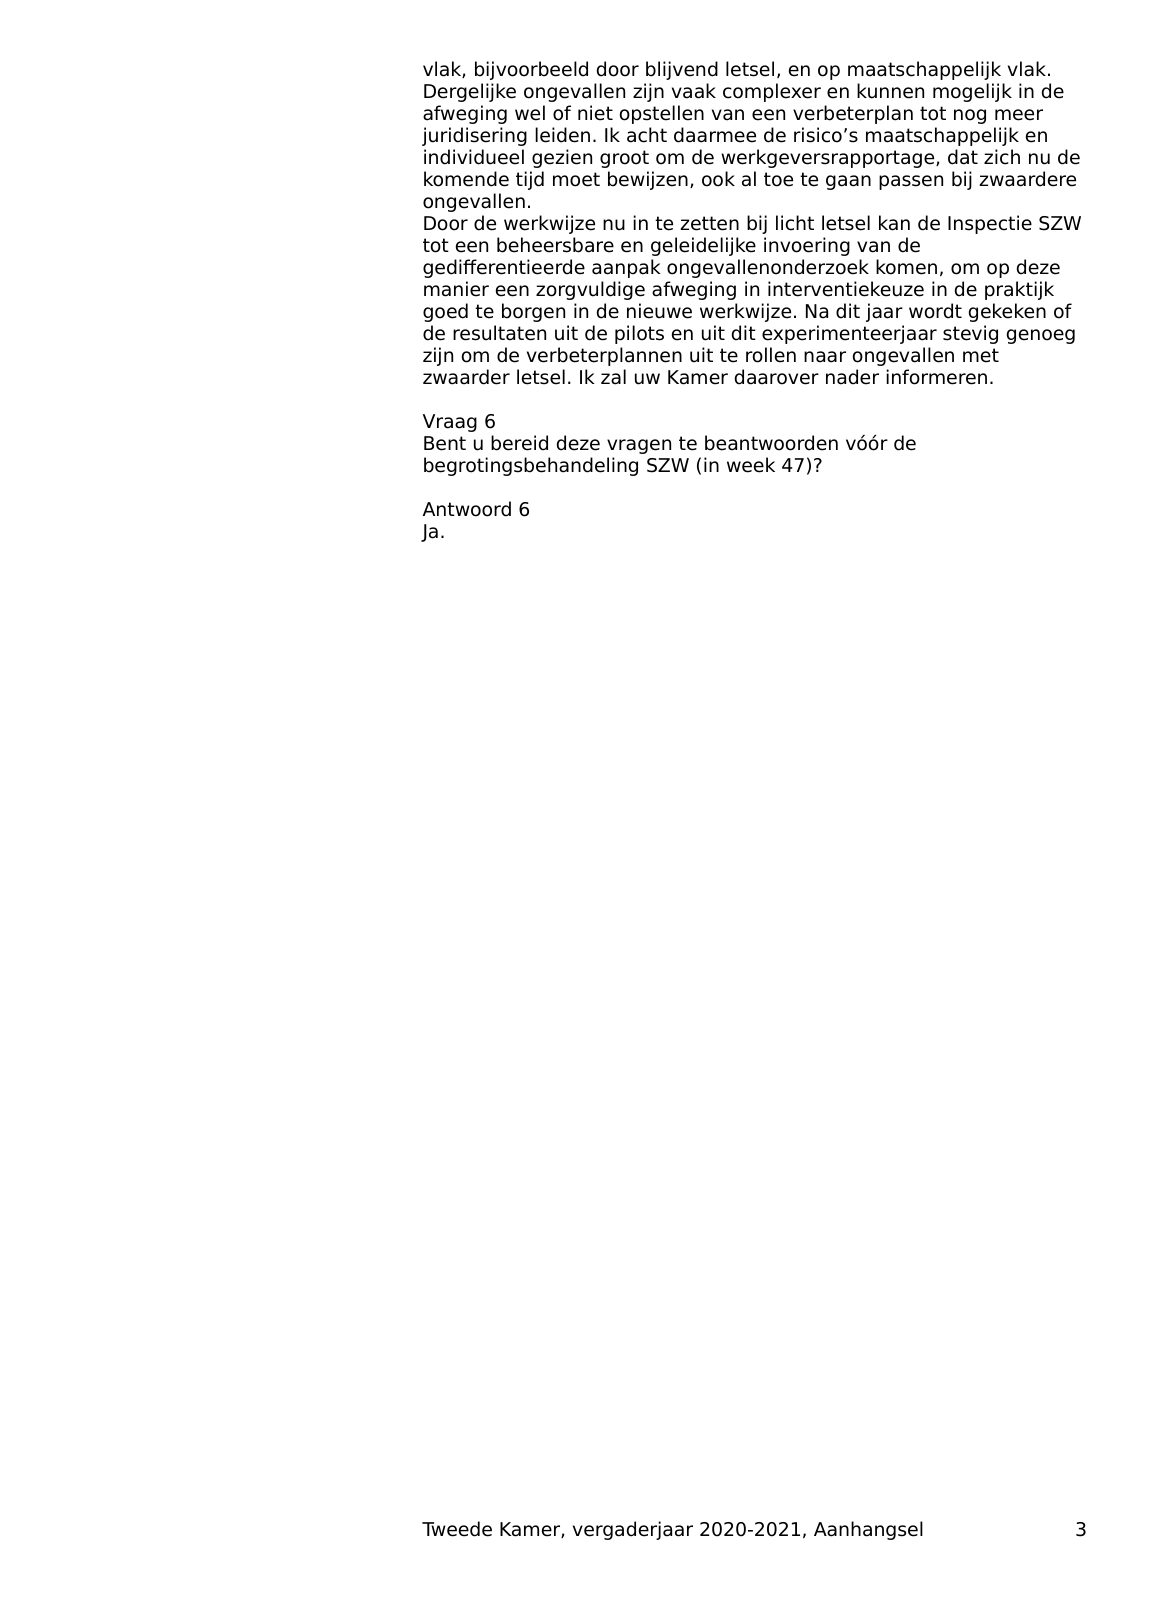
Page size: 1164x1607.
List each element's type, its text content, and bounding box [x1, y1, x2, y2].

text Door de werkwijze nu in te zetten bij licht letsel kan de Inspectie SZW tot een beheersbare en geleidelijke invoering van de gedifferentieerde aanpak ongevallenonderzoek komen, om op deze manier een zorgvuldige afweging in interventiekeuze in de praktijk goed te borgen in de nieuwe werkwijze. Na dit jaar wordt gekeken of de resultaten uit de pilots en uit dit experimenteerjaar stevig genoeg zijn om de verbeterplannen uit te rollen naar ongevallen met zwaarder letsel. Ik zal uw Kamer daarover nader informeren. [422, 213, 1087, 389]
text Antwoord 6 [422, 499, 1087, 521]
text vlak, bijvoorbeeld door blijvend letsel, en op maatschappelijk vlak. Dergelijke ongevallen zijn vaak complexer en kunnen mogelijk in de afweging wel of niet opstellen van een verbeterplan tot nog meer juridisering leiden. Ik acht daarmee de risico’s maatschappelijk en individueel gezien groot om de werkgeversrapportage, dat zich nu de komende tijd moet bewijzen, ook al toe te gaan passen bij zwaardere ongevallen. [422, 59, 1087, 213]
text Ja. [422, 521, 1087, 543]
text Vraag 6 [422, 411, 1087, 433]
text Bent u bereid deze vragen te beantwoorden vóór de begrotingsbehandeling SZW (in week 47)? [422, 433, 1087, 477]
